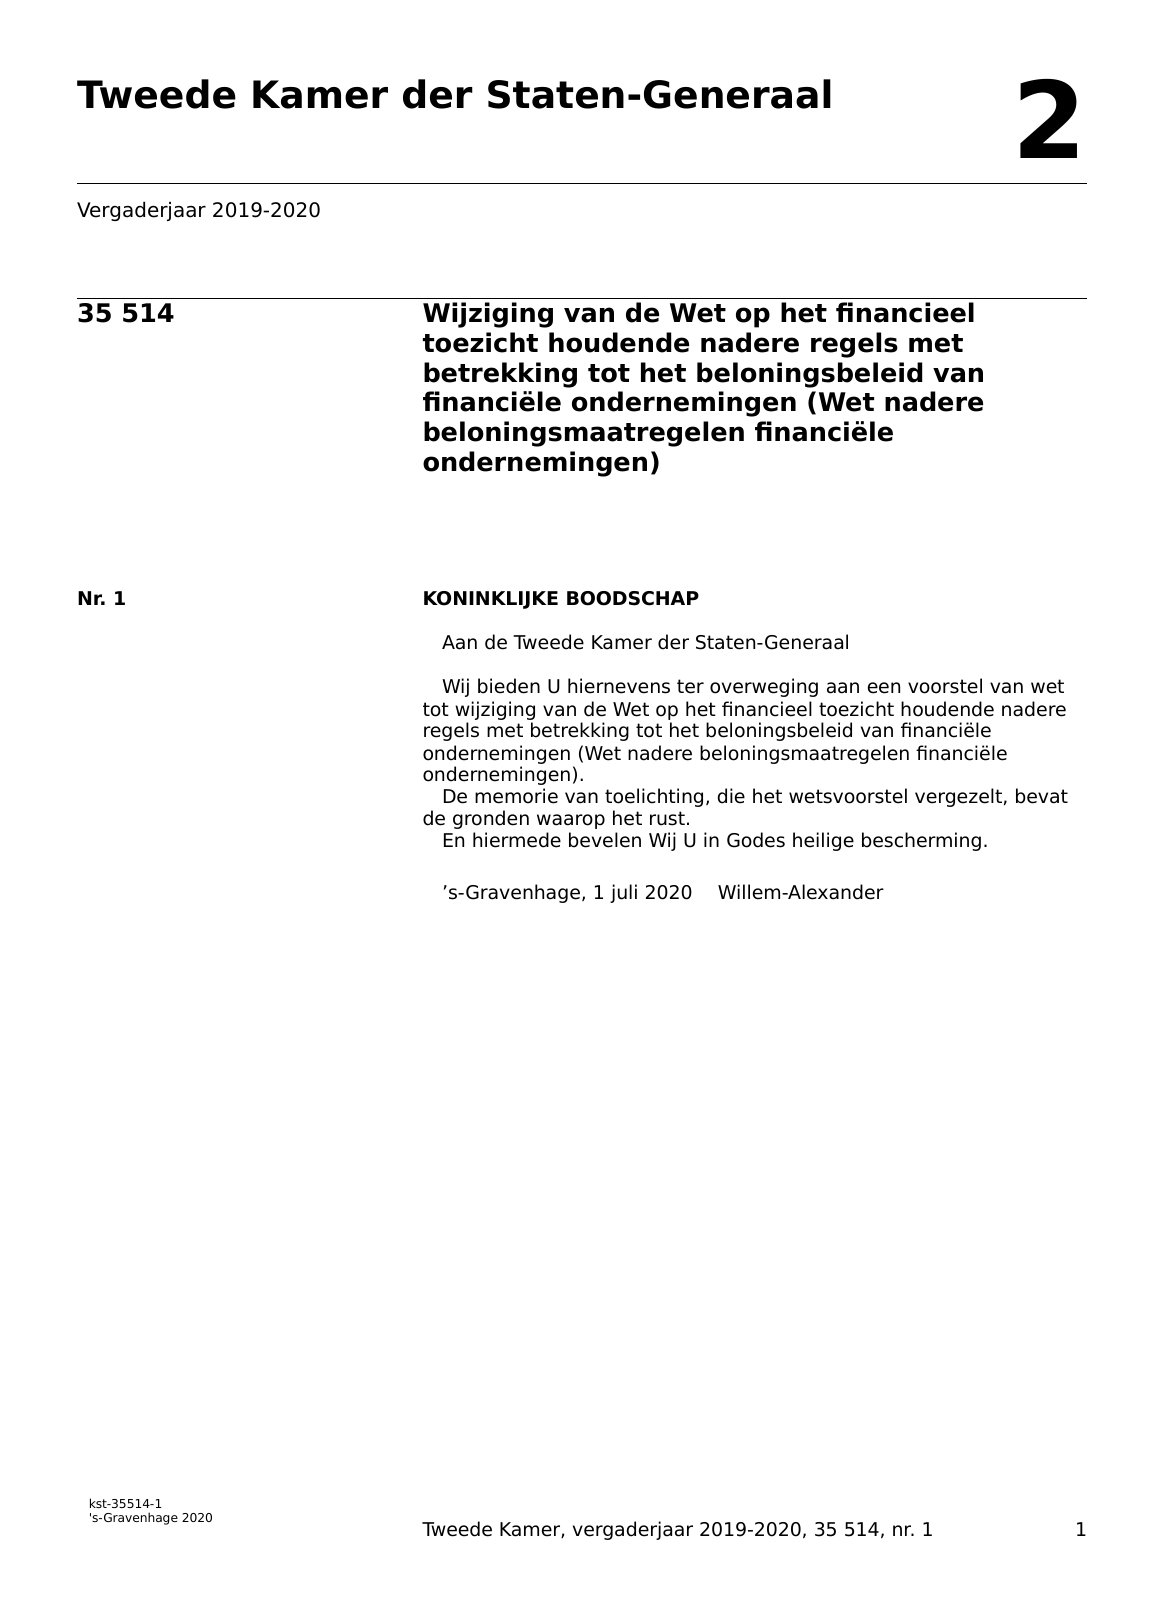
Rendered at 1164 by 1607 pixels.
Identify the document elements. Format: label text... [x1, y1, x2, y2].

text En hiermede bevelen Wij U in Godes heilige bescherming. [422, 830, 1087, 852]
table_header Tweede Kamer der Staten-Generaal [77, 59, 886, 183]
subtitle 35 514 Wijziging van de Wet op het financieel toezicht houdende nadere regels met betrekking tot het beloningsbeleid van financiële ondernemingen (Wet nadere beloningsmaatregelen financiële ondernemingen) [77, 299, 1087, 477]
text 's-Gravenhage 2020 [88, 1511, 323, 1525]
text ’s-Gravenhage, 1 juli 2020 Willem-Alexander [422, 882, 1087, 904]
table_header 2 [886, 59, 1087, 183]
text De memorie van toelichting, die het wetsvoorstel vergezelt, bevat de gronden waarop het rust. [422, 786, 1087, 830]
subtitle Nr. 1 KONINKLIJKE BOODSCHAP [77, 588, 1087, 610]
table_cell Vergaderjaar 2019-2020 [77, 184, 1087, 298]
text Aan de Tweede Kamer der Staten-Generaal [422, 632, 1087, 654]
text Wij bieden U hiernevens ter overweging aan een voorstel van wet tot wijziging van de Wet op het financieel toezicht houdende nadere regels met betrekking tot het beloningsbeleid van financiële ondernemingen (Wet nadere beloningsmaatregelen financiële ondernemingen). [422, 676, 1087, 786]
text kst-35514-1 [88, 1497, 323, 1511]
